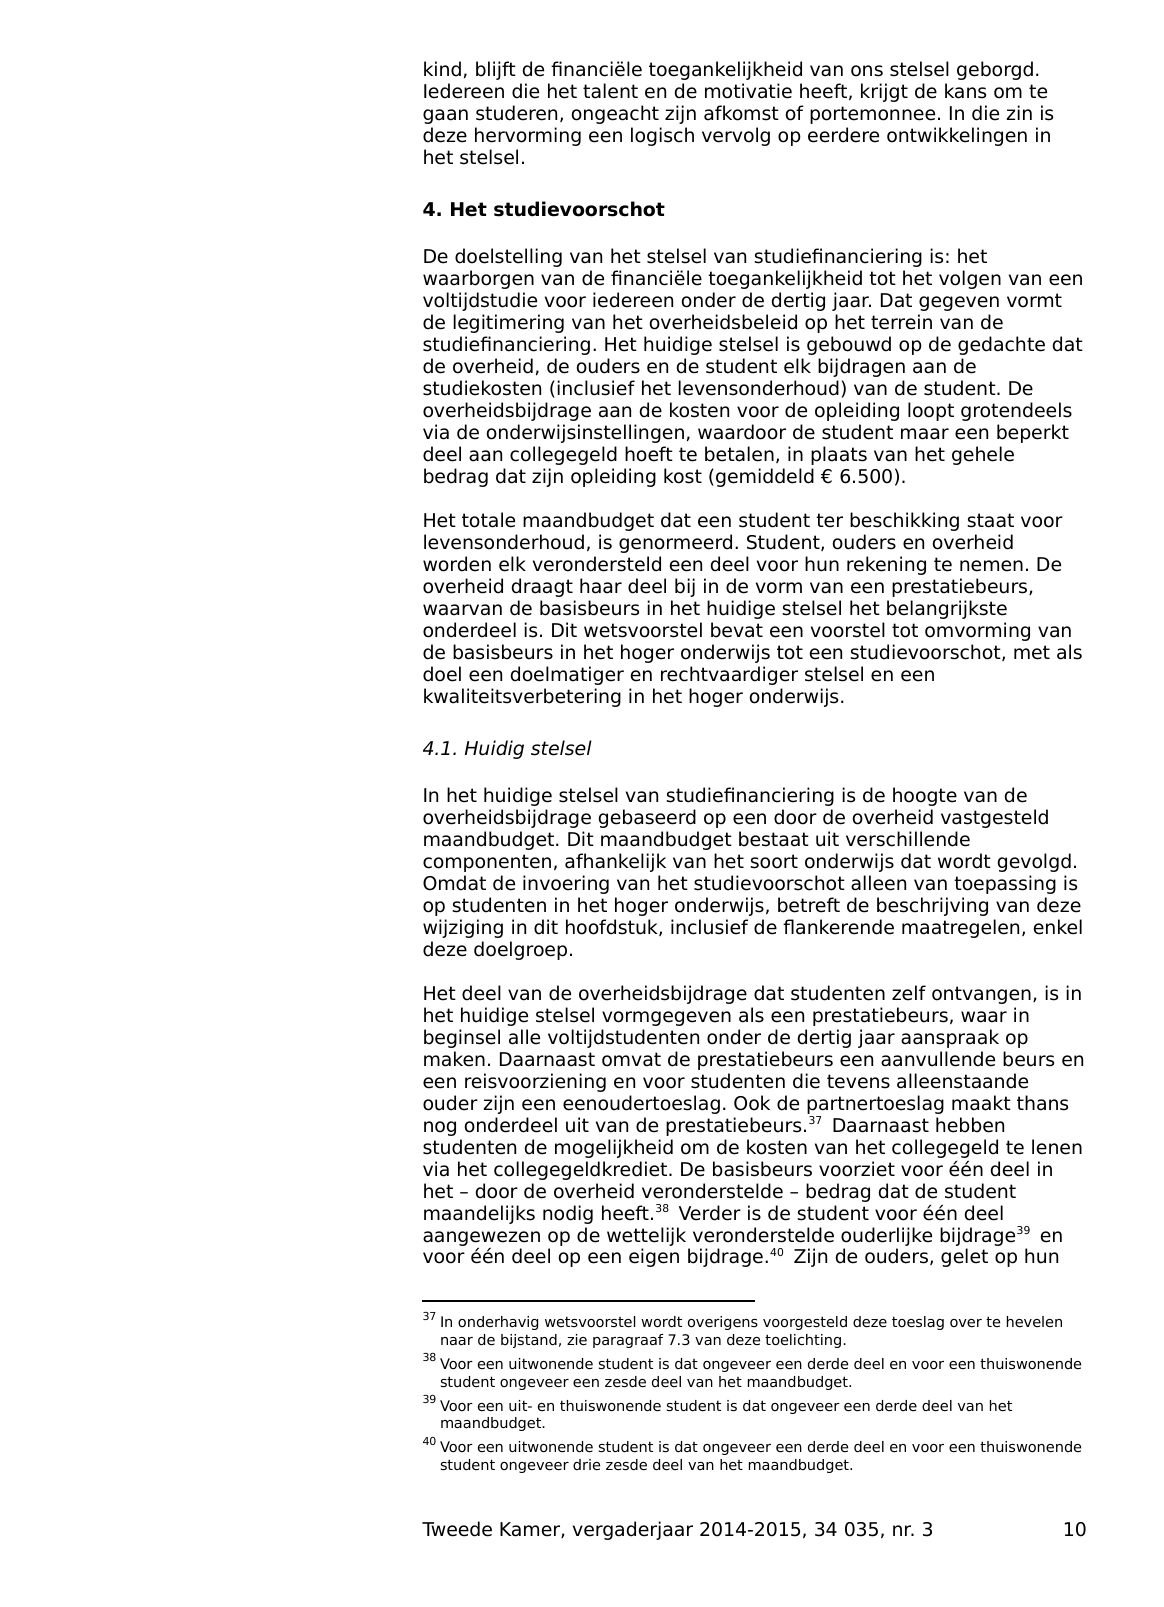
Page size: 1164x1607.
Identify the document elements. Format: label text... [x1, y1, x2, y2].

text Voor een uitwonende student is dat ongeveer een derde deel en voor een thuiswonende student ongeveer drie zesde deel van het maandbudget. [422, 1435, 1087, 1474]
text Het deel van de overheidsbijdrage dat studenten zelf ontvangen, is in het huidige stelsel vormgegeven als een prestatiebeurs, waar in beginsel alle voltijdstudenten onder de dertig jaar aanspraak op maken. Daarnaast omvat de prestatiebeurs een aanvullende beurs en een reisvoorziening en voor studenten die tevens alleenstaande ouder zijn een eenoudertoeslag. Ook de partnertoeslag maakt thans nog onderdeel uit van de prestatiebeurs. Daarnaast hebben studenten de mogelijkheid om de kosten van het collegegeld te lenen via het collegegeldkrediet. De basisbeurs voorziet voor één deel in het – door de overheid veronderstelde – bedrag dat de student maandelijks nodig heeft. Verder is de student voor één deel aangewezen op de wettelijk veronderstelde ouderlijke bijdrage en voor één deel op een eigen bijdrage. Zijn de ouders, gelet op hun [422, 983, 1087, 1268]
subtitle 4. Het studievoorschot [422, 199, 1087, 221]
text Het totale maandbudget dat een student ter beschikking staat voor levensonderhoud, is genormeerd. Student, ouders en overheid worden elk verondersteld een deel voor hun rekening te nemen. De overheid draagt haar deel bij in de vorm van een prestatiebeurs, waarvan de basisbeurs in het huidige stelsel het belangrijkste onderdeel is. Dit wetsvoorstel bevat een voorstel tot omvorming van de basisbeurs in het hoger onderwijs tot een studievoorschot, met als doel een doelmatiger en rechtvaardiger stelsel en een kwaliteitsverbetering in het hoger onderwijs. [422, 510, 1087, 708]
text In onderhavig wetsvoorstel wordt overigens voorgesteld deze toeslag over te hevelen naar de bijstand, zie paragraaf 7.3 van deze toelichting. [422, 1310, 1087, 1349]
text Voor een uit- en thuiswonende student is dat ongeveer een derde deel van het maandbudget. [422, 1393, 1087, 1432]
subtitle 4.1. Huidig stelsel [422, 738, 1087, 760]
text kind, blijft de financiële toegankelijkheid van ons stelsel geborgd. Iedereen die het talent en de motivatie heeft, krijgt de kans om te gaan studeren, ongeacht zijn afkomst of portemonnee. In die zin is deze hervorming een logisch vervolg op eerdere ontwikkelingen in het stelsel. [422, 59, 1087, 169]
text In het huidige stelsel van studiefinanciering is de hoogte van de overheidsbijdrage gebaseerd op een door de overheid vastgesteld maandbudget. Dit maandbudget bestaat uit verschillende componenten, afhankelijk van het soort onderwijs dat wordt gevolgd. Omdat de invoering van het studievoorschot alleen van toepassing is op studenten in het hoger onderwijs, betreft de beschrijving van deze wijziging in dit hoofdstuk, inclusief de flankerende maatregelen, enkel deze doelgroep. [422, 785, 1087, 961]
text Voor een uitwonende student is dat ongeveer een derde deel en voor een thuiswonende student ongeveer een zesde deel van het maandbudget. [422, 1352, 1087, 1391]
text De doelstelling van het stelsel van studiefinanciering is: het waarborgen van de financiële toegankelijkheid tot het volgen van een voltijdstudie voor iedereen onder de dertig jaar. Dat gegeven vormt de legitimering van het overheidsbeleid op het terrein van de studiefinanciering. Het huidige stelsel is gebouwd op de gedachte dat de overheid, de ouders en de student elk bijdragen aan de studiekosten (inclusief het levensonderhoud) van de student. De overheidsbijdrage aan de kosten voor de opleiding loopt grotendeels via de onderwijsinstellingen, waardoor de student maar een beperkt deel aan collegegeld hoeft te betalen, in plaats van het gehele bedrag dat zijn opleiding kost (gemiddeld € 6.500). [422, 246, 1087, 488]
